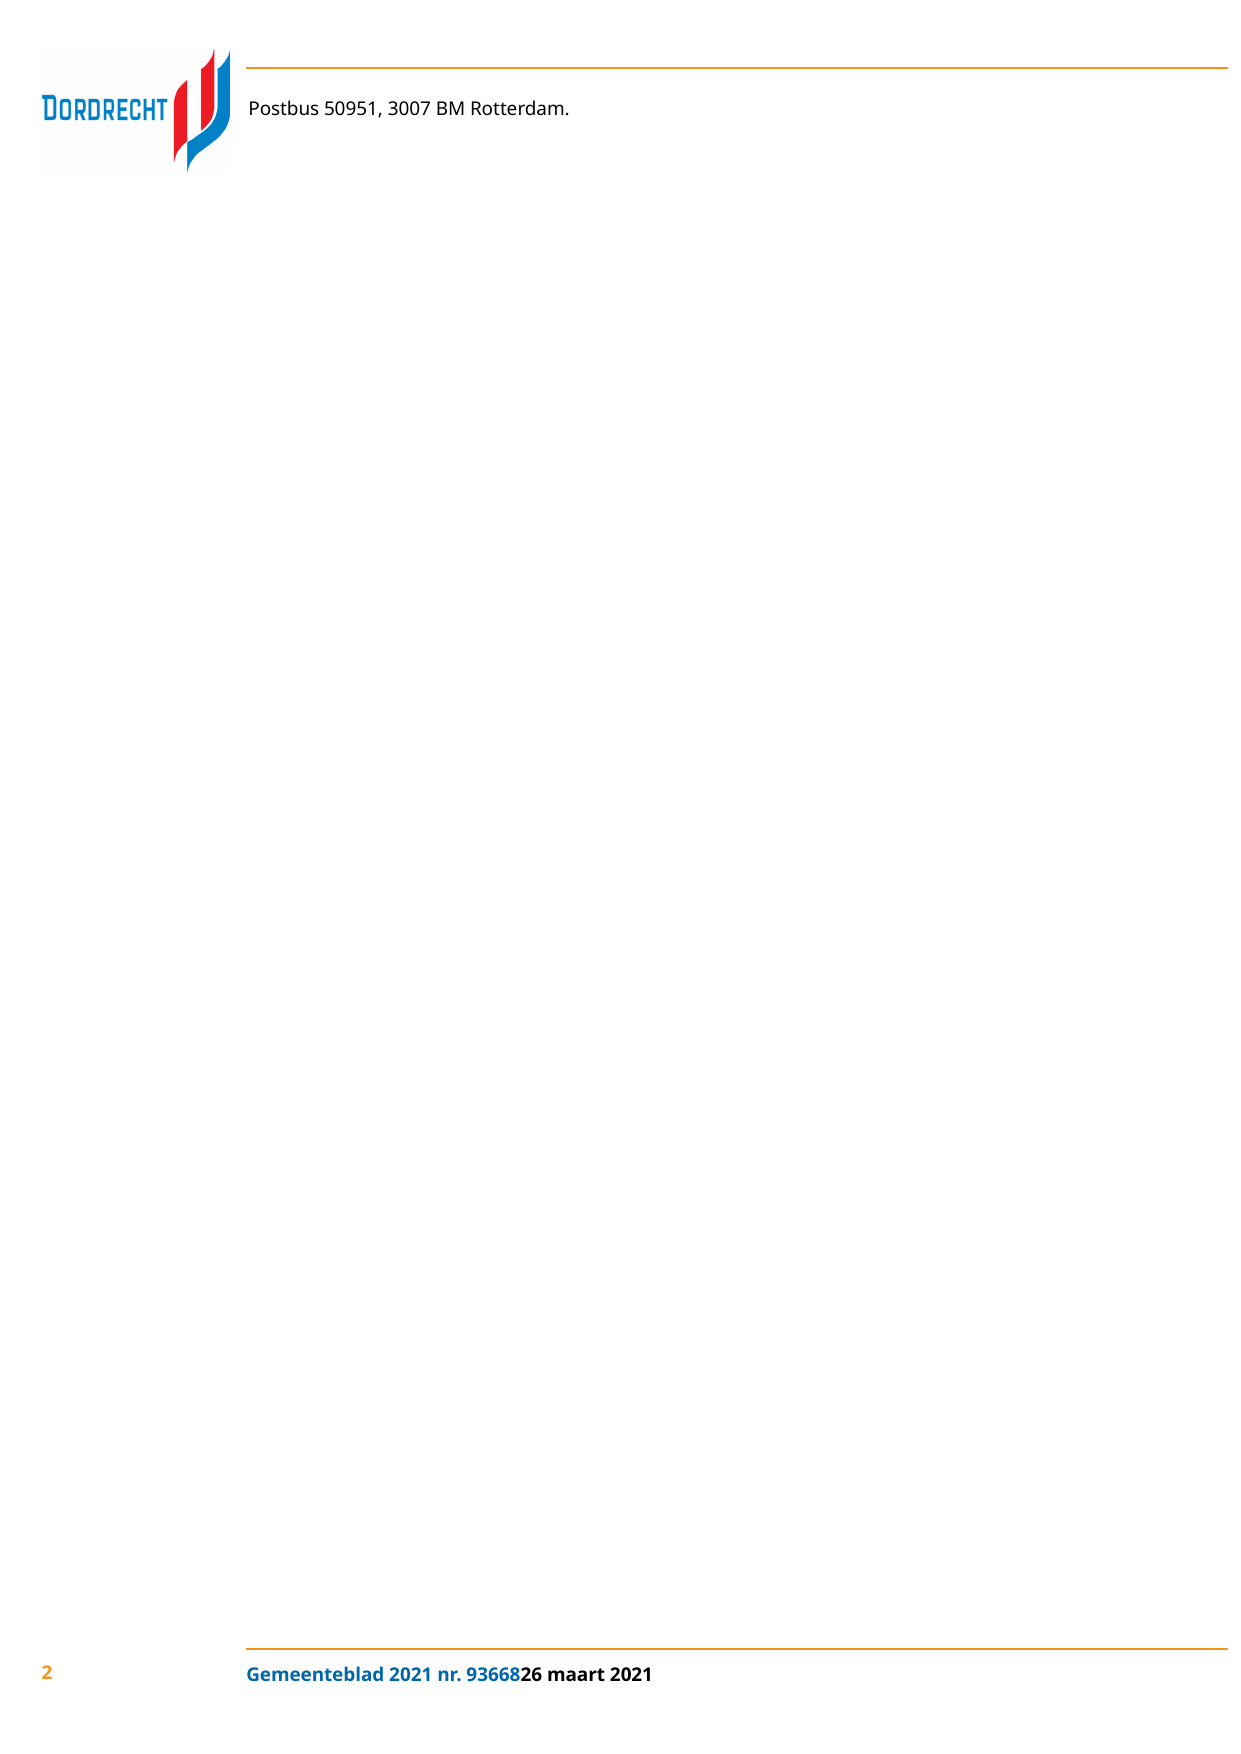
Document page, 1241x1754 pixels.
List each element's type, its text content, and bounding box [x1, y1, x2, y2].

picture [41, 47, 231, 172]
text Postbus 50951, 3007 BM Rotterdam. [248, 95, 1152, 121]
